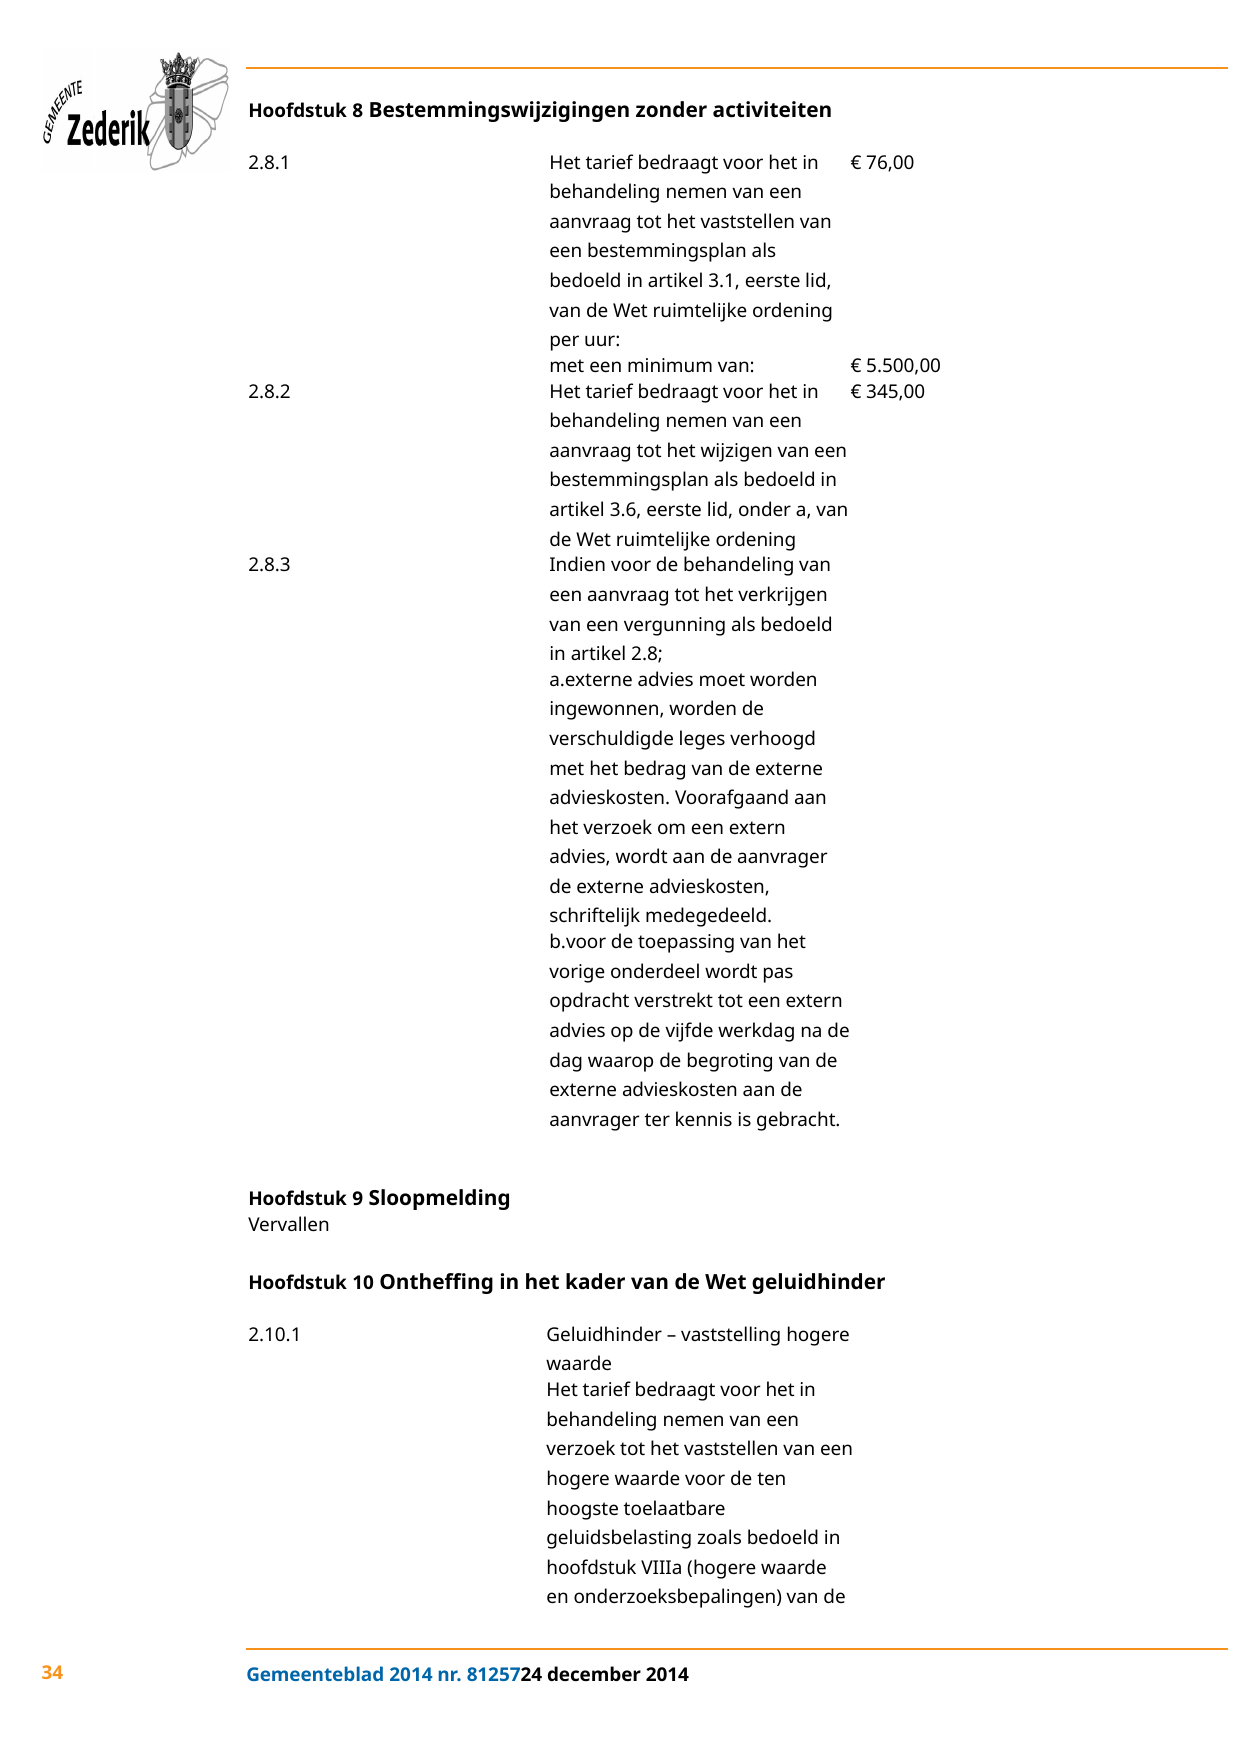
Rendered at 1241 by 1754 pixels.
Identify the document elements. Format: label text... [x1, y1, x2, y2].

table_header 2.10.1 [248, 1321, 546, 1376]
table_cell b.voor de toepassing van het vorige onderdeel wordt pas opdracht verstrekt tot een extern advies op de vijfde werkdag na de dag waarop de begroting van de externe advieskosten aan de aanvrager ter kennis is gebracht. [549, 929, 850, 1132]
table_cell [850, 666, 1152, 928]
table_cell Indien voor de behandeling van een aanvraag tot het verkrijgen van een vergunning als bedoeld in artikel 2.8; [549, 552, 850, 666]
table_header € 76,00 [850, 149, 1152, 352]
table_cell 2.8.3 [248, 552, 549, 666]
table_header Geluidhinder – vaststelling hogere waarde [546, 1321, 853, 1376]
table_cell € 5.500,00 [850, 352, 1152, 378]
table_cell met een minimum van: [549, 352, 850, 378]
text Hoofdstuk 8 Bestemmingswijzigingen zonder activiteiten [248, 95, 1152, 123]
table_cell [248, 666, 549, 928]
table_cell € 345,00 [850, 378, 1152, 552]
text Hoofdstuk 10 Ontheffing in het kader van de Wet geluidhinder [248, 1267, 1152, 1295]
table_header Het tarief bedraagt voor het in behandeling nemen van een aanvraag tot het vaststellen van een bestemmingsplan als bedoeld in artikel 3.1, eerste lid, van de Wet ruimtelijke ordening per uur: [549, 149, 850, 352]
table_cell [850, 552, 1152, 666]
table_cell [248, 929, 549, 1132]
table_cell [248, 1376, 546, 1609]
text Vervallen [248, 1212, 1152, 1237]
table_header 2.8.1 [248, 149, 549, 352]
table_cell [854, 1376, 1152, 1609]
table_cell a.externe advies moet worden ingewonnen, worden de verschuldigde leges verhoogd met het bedrag van de externe advieskosten. Voorafgaand aan het verzoek om een extern advies, wordt aan de aanvrager de externe advieskosten, schriftelijk medegedeeld. [549, 666, 850, 928]
table_cell 2.8.2 [248, 378, 549, 552]
text Hoofdstuk 9 Sloopmelding [248, 1183, 1152, 1212]
table_header [854, 1321, 1152, 1376]
table_cell [850, 929, 1152, 1132]
table_cell [248, 352, 549, 378]
picture [41, 47, 231, 172]
table_cell Het tarief bedraagt voor het in behandeling nemen van een aanvraag tot het wijzigen van een bestemmingsplan als bedoeld in artikel 3.6, eerste lid, onder a, van de Wet ruimtelijke ordening [549, 378, 850, 552]
table_cell Het tarief bedraagt voor het in behandeling nemen van een verzoek tot het vaststellen van een hogere waarde voor de ten hoogste toelaatbare geluidsbelasting zoals bedoeld in hoofdstuk VIIIa (hogere waarde en onderzoeksbepalingen) van de [546, 1376, 853, 1609]
